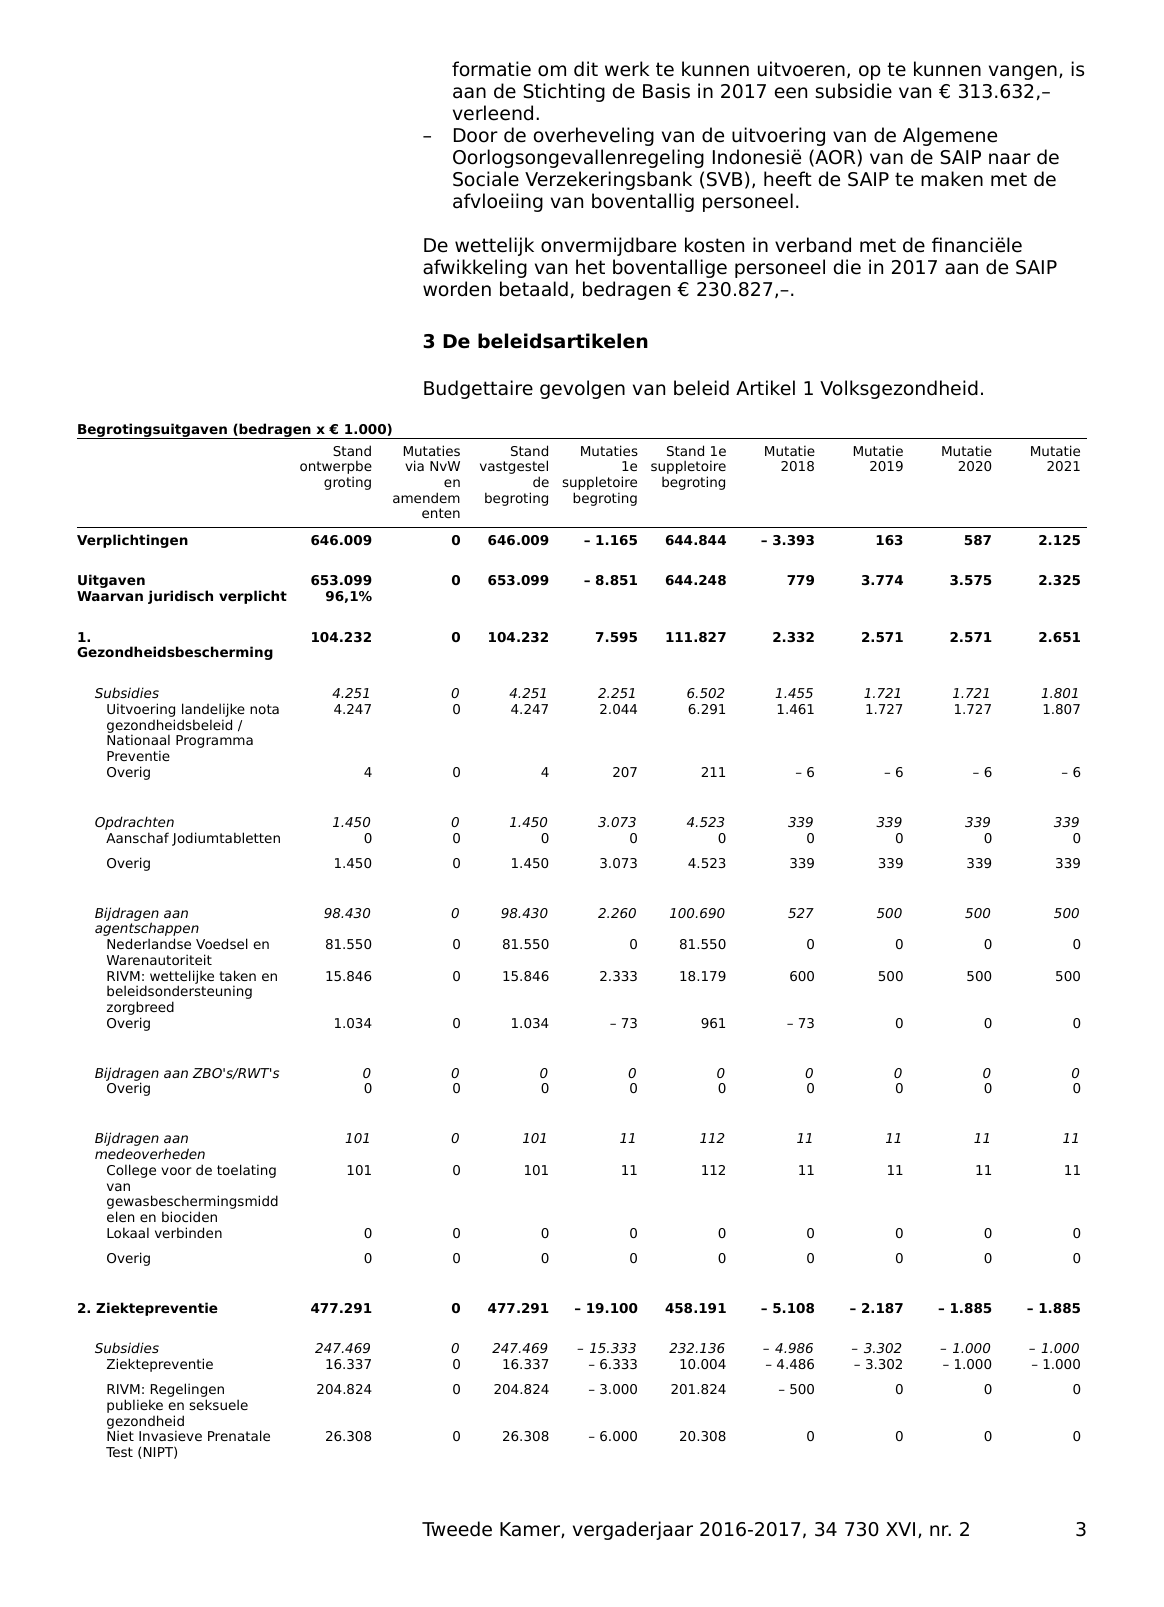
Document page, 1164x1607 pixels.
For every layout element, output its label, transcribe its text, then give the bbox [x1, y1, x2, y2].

table_cell 0 [998, 1226, 1087, 1251]
table_cell [998, 1041, 1087, 1066]
table_cell [89, 1226, 100, 1251]
table_cell Mutatie 2019 [821, 439, 909, 527]
table_cell [77, 605, 88, 629]
table_cell 0 [821, 1251, 909, 1276]
table_cell 0 [378, 830, 466, 855]
table_cell Overig [100, 1016, 289, 1041]
table_cell 0 [732, 1081, 821, 1106]
table_cell [100, 1276, 289, 1301]
table_cell 0 [998, 830, 1087, 855]
table_cell [466, 1316, 555, 1341]
table_cell Overig [100, 1251, 289, 1276]
table_cell Mutaties 1e suppletoire begroting [555, 439, 644, 527]
table_cell [555, 548, 644, 573]
table_cell 0 [378, 1382, 466, 1429]
table_cell 7.595 [555, 630, 644, 661]
table_cell [89, 790, 100, 815]
table_cell [77, 765, 88, 790]
table_cell [909, 661, 998, 686]
table_cell Mutaties via NvW en amendementen [378, 439, 466, 527]
table_cell 101 [289, 1163, 378, 1226]
table_cell 0 [732, 1066, 821, 1081]
table_cell 0 [732, 1226, 821, 1251]
table_cell [732, 661, 821, 686]
table_cell 26.308 [466, 1429, 555, 1461]
table_cell 0 [466, 1226, 555, 1251]
table_cell 2.044 [555, 702, 644, 765]
table_cell 16.337 [289, 1357, 378, 1382]
table_cell 1.034 [466, 1016, 555, 1041]
table_cell [821, 1276, 909, 1301]
table_cell 96,1% [289, 589, 378, 604]
table_cell [909, 1276, 998, 1301]
table_cell 500 [998, 905, 1087, 937]
table_cell 2.125 [998, 528, 1087, 548]
table_cell 339 [821, 815, 909, 830]
table_cell 600 [732, 968, 821, 1016]
table_cell 3.073 [555, 815, 644, 830]
table_cell – 3.393 [732, 528, 821, 548]
table_cell 6.502 [644, 686, 732, 702]
table_cell [555, 1106, 644, 1131]
table_cell 0 [821, 1016, 909, 1041]
table_cell Uitvoering landelijke nota gezondheidsbeleid / Nationaal Programma Preventie [100, 702, 289, 765]
table_cell [998, 589, 1087, 604]
table_cell [555, 589, 644, 604]
table_cell [909, 880, 998, 905]
table_cell [77, 790, 88, 815]
table_cell 204.824 [466, 1382, 555, 1429]
table_cell [100, 880, 289, 905]
table_cell 100.690 [644, 905, 732, 937]
table_cell – 6 [732, 765, 821, 790]
table_cell Niet Invasieve Prenatale Test (NIPT) [100, 1429, 289, 1461]
table_cell 0 [289, 830, 378, 855]
table_cell [100, 439, 289, 527]
table_cell – 6.000 [555, 1429, 644, 1461]
table_cell 2.325 [998, 573, 1087, 589]
table_cell [89, 1016, 100, 1041]
table_cell 0 [909, 1016, 998, 1041]
table_cell 0 [732, 937, 821, 968]
table_cell 0 [998, 1016, 1087, 1041]
table_cell 0 [466, 830, 555, 855]
table_cell [644, 790, 732, 815]
table_cell [555, 661, 644, 686]
table_cell 0 [378, 968, 466, 1016]
table_cell – 4.986 [732, 1341, 821, 1357]
table_cell 0 [909, 1066, 998, 1081]
table_cell 6.291 [644, 702, 732, 765]
table_cell 112 [644, 1131, 732, 1163]
table_cell 0 [289, 1251, 378, 1276]
table_cell 11 [998, 1131, 1087, 1163]
table_cell Nederlandse Voedsel en Warenautoriteit [100, 937, 289, 968]
table_cell Subsidies [89, 686, 289, 702]
table_cell 0 [378, 1226, 466, 1251]
table_cell RIVM: wettelijke taken en beleidsondersteuning zorgbreed [100, 968, 289, 1016]
table_cell [89, 1357, 100, 1382]
table_cell [289, 605, 378, 629]
table_cell – 73 [555, 1016, 644, 1041]
table_cell 779 [732, 573, 821, 589]
table_cell [289, 548, 378, 573]
table_cell [998, 661, 1087, 686]
table_header Begrotingsuitgaven (bedragen x € 1.000) [77, 422, 1087, 438]
table_cell [732, 1106, 821, 1131]
table_cell – 3.302 [821, 1357, 909, 1382]
table_cell [89, 1163, 100, 1226]
table_cell 0 [909, 1251, 998, 1276]
table_cell – 1.000 [998, 1341, 1087, 1357]
table_cell 0 [909, 1226, 998, 1251]
table_cell [732, 1276, 821, 1301]
table_cell 2. Ziektepreventie [77, 1301, 289, 1316]
table_cell 1.461 [732, 702, 821, 765]
table_cell 0 [378, 765, 466, 790]
table_cell [732, 880, 821, 905]
table_cell 587 [909, 528, 998, 548]
table_cell [89, 1081, 100, 1106]
table_cell [89, 661, 100, 686]
table_cell 11 [555, 1163, 644, 1226]
table_cell 10.004 [644, 1357, 732, 1382]
table_cell 101 [466, 1131, 555, 1163]
table_cell 0 [378, 528, 466, 548]
table_cell 1.721 [909, 686, 998, 702]
table_cell [89, 1251, 100, 1276]
table_cell [89, 830, 100, 855]
table_cell 112 [644, 1163, 732, 1226]
table_cell 0 [378, 1081, 466, 1106]
table_cell – 2.187 [821, 1301, 909, 1316]
table_cell [555, 1316, 644, 1341]
table_cell [77, 548, 88, 573]
table_cell [998, 790, 1087, 815]
table_cell 0 [821, 1066, 909, 1081]
table_cell RIVM: Regelingen publieke en seksuele gezondheid [100, 1382, 289, 1429]
table_cell 2.333 [555, 968, 644, 1016]
table_cell 0 [732, 830, 821, 855]
table_cell [732, 1041, 821, 1066]
table_cell 1.034 [289, 1016, 378, 1041]
table_cell [77, 1066, 88, 1081]
table_cell 477.291 [466, 1301, 555, 1316]
table_cell [821, 661, 909, 686]
table_cell 0 [378, 1357, 466, 1382]
table_cell [555, 1041, 644, 1066]
table_cell 0 [821, 830, 909, 855]
table_cell – 4.486 [732, 1357, 821, 1382]
table_cell Overig [100, 1081, 289, 1106]
table_cell Overig [100, 765, 289, 790]
table_cell [732, 589, 821, 604]
table_cell 653.099 [289, 573, 378, 589]
table_cell [77, 1316, 88, 1341]
table_cell 0 [909, 937, 998, 968]
table_cell 3.774 [821, 573, 909, 589]
table_cell [644, 589, 732, 604]
table_cell [644, 661, 732, 686]
table_cell [821, 1316, 909, 1341]
table_cell Bijdragen aan ZBO's/RWT's [89, 1066, 289, 1081]
table_cell [289, 1106, 378, 1131]
table_cell [909, 1316, 998, 1341]
table_cell 646.009 [289, 528, 378, 548]
table_cell 527 [732, 905, 821, 937]
table_cell 0 [378, 937, 466, 968]
table_cell [77, 1251, 88, 1276]
table_cell [821, 880, 909, 905]
table_cell [77, 1382, 88, 1429]
table_cell [998, 548, 1087, 573]
table_cell [998, 1276, 1087, 1301]
table_cell [378, 1276, 466, 1301]
table_cell Bijdragen aan medeoverheden [89, 1131, 289, 1163]
table_cell [555, 605, 644, 629]
table_cell 4.251 [466, 686, 555, 702]
table_cell – 1.000 [998, 1357, 1087, 1382]
table_cell 339 [998, 815, 1087, 830]
table_cell 0 [732, 1429, 821, 1461]
table_cell 339 [732, 855, 821, 880]
table_cell 4.251 [289, 686, 378, 702]
table_cell – 6 [821, 765, 909, 790]
table_cell [378, 790, 466, 815]
table_cell [555, 880, 644, 905]
table_cell 247.469 [466, 1341, 555, 1357]
table_cell – 6 [909, 765, 998, 790]
table_cell 211 [644, 765, 732, 790]
table_cell – 1.000 [909, 1357, 998, 1382]
table_cell 104.232 [289, 630, 378, 661]
table_cell [89, 1382, 100, 1429]
table_cell [998, 605, 1087, 629]
table_cell [77, 1041, 88, 1066]
table_cell 1.727 [821, 702, 909, 765]
table_cell 18.179 [644, 968, 732, 1016]
table_cell 500 [821, 905, 909, 937]
table_cell 11 [821, 1163, 909, 1226]
text De wettelijk onvermijdbare kosten in verband met de financiële afwikkeling van het boventallige personeel die in 2017 aan de SAIP worden betaald, bedragen € 230.827,–. [422, 235, 1087, 301]
table_cell [821, 1041, 909, 1066]
table_cell [378, 1041, 466, 1066]
table_cell 0 [998, 1081, 1087, 1106]
table_cell [89, 1276, 100, 1301]
table_cell 1.450 [289, 855, 378, 880]
table_cell 1.807 [998, 702, 1087, 765]
table_cell – 8.851 [555, 573, 644, 589]
table_cell 477.291 [289, 1301, 378, 1316]
table_cell 81.550 [289, 937, 378, 968]
table_cell [378, 548, 466, 573]
table_cell 0 [378, 1341, 466, 1357]
table_cell [466, 605, 555, 629]
table_cell [378, 589, 466, 604]
table_cell – 1.885 [998, 1301, 1087, 1316]
table_cell [77, 905, 88, 937]
table_cell 653.099 [466, 573, 555, 589]
table_cell 0 [998, 1066, 1087, 1081]
table_cell [77, 1226, 88, 1251]
table_cell Uitgaven [77, 573, 289, 589]
table_cell [909, 605, 998, 629]
table_cell [77, 855, 88, 880]
table_cell [77, 439, 88, 527]
table_cell 0 [378, 702, 466, 765]
table_cell Ziektepreventie [100, 1357, 289, 1382]
table_cell [100, 1316, 289, 1341]
table_cell [821, 790, 909, 815]
table_cell [77, 830, 88, 855]
table_cell [644, 1041, 732, 1066]
table_cell [89, 765, 100, 790]
table_cell [998, 1316, 1087, 1341]
table_cell 201.824 [644, 1382, 732, 1429]
table_cell 15.846 [466, 968, 555, 1016]
table_cell 4 [289, 765, 378, 790]
table_cell – 1.000 [909, 1341, 998, 1357]
table_cell [89, 1316, 100, 1341]
table_cell [378, 1316, 466, 1341]
table_cell 0 [644, 1081, 732, 1106]
table_cell [100, 1041, 289, 1066]
table_cell Verplichtingen [77, 528, 289, 548]
table_cell Overig [100, 855, 289, 880]
table_cell 11 [732, 1131, 821, 1163]
table_cell [89, 1429, 100, 1461]
table_cell 339 [821, 855, 909, 880]
table_cell – 1.885 [909, 1301, 998, 1316]
table_cell [89, 605, 100, 629]
table_cell 0 [555, 1066, 644, 1081]
table_cell [466, 1276, 555, 1301]
table_cell 0 [555, 830, 644, 855]
table_cell [289, 1316, 378, 1341]
table_cell 0 [998, 937, 1087, 968]
table_cell [89, 1106, 100, 1131]
table_cell 0 [555, 1081, 644, 1106]
table_cell 2.260 [555, 905, 644, 937]
table_cell [89, 937, 100, 968]
table_cell [289, 1276, 378, 1301]
table_cell [732, 605, 821, 629]
table_cell 111.827 [644, 630, 732, 661]
table_cell [466, 880, 555, 905]
table_cell 0 [378, 1429, 466, 1461]
table_cell 0 [821, 937, 909, 968]
table_cell 163 [821, 528, 909, 548]
table_cell [378, 1106, 466, 1131]
table_cell 339 [732, 815, 821, 830]
table_cell 0 [378, 1251, 466, 1276]
table_cell [644, 1276, 732, 1301]
table_cell 4 [466, 765, 555, 790]
table_cell [77, 1106, 88, 1131]
table_cell 500 [998, 968, 1087, 1016]
table_cell [909, 790, 998, 815]
table_cell [77, 968, 88, 1016]
table_cell – 6.333 [555, 1357, 644, 1382]
table_cell 0 [289, 1066, 378, 1081]
table_cell Bijdragen aan agentschappen [89, 905, 289, 937]
table_cell 2.571 [909, 630, 998, 661]
table_cell [378, 661, 466, 686]
table_cell 0 [466, 1066, 555, 1081]
table_cell [77, 1016, 88, 1041]
table_cell 1.721 [821, 686, 909, 702]
table_cell 0 [909, 830, 998, 855]
table_cell 500 [909, 905, 998, 937]
table_cell [77, 880, 88, 905]
table_cell [89, 702, 100, 765]
table_cell 0 [378, 1163, 466, 1226]
table_cell 26.308 [289, 1429, 378, 1461]
table_cell – 3.000 [555, 1382, 644, 1429]
table_cell [100, 790, 289, 815]
table_cell [89, 880, 100, 905]
table_cell [555, 1276, 644, 1301]
table_cell 0 [378, 1131, 466, 1163]
table_cell 98.430 [466, 905, 555, 937]
table_cell 1.455 [732, 686, 821, 702]
table_cell [77, 1131, 88, 1163]
table_cell 247.469 [289, 1341, 378, 1357]
table_cell 11 [998, 1163, 1087, 1226]
table_cell [466, 790, 555, 815]
table_cell College voor de toelating van gewasbeschermingsmiddelen en biociden [100, 1163, 289, 1226]
table_cell 0 [555, 1251, 644, 1276]
table_cell 98.430 [289, 905, 378, 937]
table_cell [466, 661, 555, 686]
table_cell 0 [378, 815, 466, 830]
table_cell 101 [466, 1163, 555, 1226]
table_cell [378, 880, 466, 905]
text formatie om dit werk te kunnen uitvoeren, op te kunnen vangen, is aan de Stichting de Basis in 2017 een subsidie van € 313.632,– verleend. [422, 59, 1087, 125]
table_cell 0 [378, 1301, 466, 1316]
table_cell [77, 1276, 88, 1301]
table_cell 207 [555, 765, 644, 790]
table_cell [289, 880, 378, 905]
table_cell 500 [821, 968, 909, 1016]
table_cell Lokaal verbinden [100, 1226, 289, 1251]
table_cell [821, 605, 909, 629]
table_cell 0 [644, 1226, 732, 1251]
table_cell [909, 1041, 998, 1066]
table_cell 0 [289, 1081, 378, 1106]
table_cell 644.844 [644, 528, 732, 548]
table_cell [732, 548, 821, 573]
table_cell 1.727 [909, 702, 998, 765]
table_cell [89, 1041, 100, 1066]
table_cell 0 [378, 630, 466, 661]
text – Door de overheveling van de uitvoering van de Algemene Oorlogsongevallenregeling Indonesië (AOR) van de SAIP naar de Sociale Verzekeringsbank (SVB), heeft de SAIP te maken met de afvloeiing van boventallig personeel. [422, 125, 1087, 213]
table_cell [821, 589, 909, 604]
table_cell Stand vastgestelde begroting [466, 439, 555, 527]
table_cell [555, 790, 644, 815]
table_cell [89, 855, 100, 880]
table_cell 3.575 [909, 573, 998, 589]
table_cell 2.571 [821, 630, 909, 661]
table_cell [77, 702, 88, 765]
table_cell Opdrachten [89, 815, 289, 830]
table_cell 3.073 [555, 855, 644, 880]
table_cell 0 [378, 1016, 466, 1041]
table_cell [100, 548, 289, 573]
table_cell – 6 [998, 765, 1087, 790]
table_cell 1.450 [466, 855, 555, 880]
table_cell – 73 [732, 1016, 821, 1041]
table_cell [466, 1106, 555, 1131]
table_cell 0 [821, 1226, 909, 1251]
table_cell [289, 1041, 378, 1066]
table_cell [644, 548, 732, 573]
table_cell [100, 661, 289, 686]
table_cell 1.801 [998, 686, 1087, 702]
table_cell 0 [378, 573, 466, 589]
table_cell 101 [289, 1131, 378, 1163]
table_cell 0 [289, 1226, 378, 1251]
table_cell 458.191 [644, 1301, 732, 1316]
table_cell 0 [466, 1251, 555, 1276]
table_cell Mutatie 2018 [732, 439, 821, 527]
table_cell – 15.333 [555, 1341, 644, 1357]
table_cell 11 [732, 1163, 821, 1226]
table_cell 1.450 [466, 815, 555, 830]
table_cell [77, 661, 88, 686]
table_cell [77, 1081, 88, 1106]
table_cell [644, 880, 732, 905]
table_cell 0 [998, 1251, 1087, 1276]
table_cell 646.009 [466, 528, 555, 548]
table_cell 4.247 [466, 702, 555, 765]
table_cell 0 [909, 1081, 998, 1106]
table_cell 1.450 [289, 815, 378, 830]
table_cell 16.337 [466, 1357, 555, 1382]
table_cell 0 [909, 1382, 998, 1429]
table_cell 2.251 [555, 686, 644, 702]
table_cell 0 [378, 905, 466, 937]
table_cell – 19.100 [555, 1301, 644, 1316]
table_cell 4.523 [644, 855, 732, 880]
table_cell [77, 1357, 88, 1382]
table_cell Mutatie 2021 [998, 439, 1087, 527]
table_cell Aanschaf Jodiumtabletten [100, 830, 289, 855]
table_cell 232.136 [644, 1341, 732, 1357]
table_cell 0 [555, 1226, 644, 1251]
table_cell [466, 589, 555, 604]
table_cell 81.550 [466, 937, 555, 968]
table_cell 1. Gezondheidsbescherming [77, 630, 289, 661]
table_cell 0 [821, 1429, 909, 1461]
table_cell – 1.165 [555, 528, 644, 548]
table_cell [100, 1106, 289, 1131]
table_cell [378, 605, 466, 629]
table_cell [466, 1041, 555, 1066]
table_cell 204.824 [289, 1382, 378, 1429]
table_cell 0 [998, 1382, 1087, 1429]
table_cell 0 [378, 855, 466, 880]
table_cell 339 [909, 815, 998, 830]
table_cell Mutatie 2020 [909, 439, 998, 527]
table_cell [89, 968, 100, 1016]
table_cell [998, 1106, 1087, 1131]
table_cell [77, 686, 88, 702]
table_cell 500 [909, 968, 998, 1016]
table_cell 0 [555, 937, 644, 968]
table_cell 339 [998, 855, 1087, 880]
table_cell [289, 790, 378, 815]
table_cell 339 [909, 855, 998, 880]
table_cell – 500 [732, 1382, 821, 1429]
table_cell 0 [378, 686, 466, 702]
table_cell – 3.302 [821, 1341, 909, 1357]
table_cell – 5.108 [732, 1301, 821, 1316]
table_cell 4.247 [289, 702, 378, 765]
table_cell [89, 548, 100, 573]
table_cell 11 [555, 1131, 644, 1163]
table_cell [77, 1341, 88, 1357]
table_cell 0 [732, 1251, 821, 1276]
table_cell 0 [644, 830, 732, 855]
table_cell [821, 1106, 909, 1131]
table_cell [909, 589, 998, 604]
table_cell 11 [821, 1131, 909, 1163]
table_cell [821, 548, 909, 573]
table_cell 11 [909, 1163, 998, 1226]
table_cell [289, 661, 378, 686]
table_cell [466, 548, 555, 573]
table_cell Stand ontwerpbegroting [289, 439, 378, 527]
table_cell [644, 1106, 732, 1131]
table_cell 4.523 [644, 815, 732, 830]
table_cell 104.232 [466, 630, 555, 661]
table_cell 0 [821, 1081, 909, 1106]
table_cell 20.308 [644, 1429, 732, 1461]
text Budgettaire gevolgen van beleid Artikel 1 Volksgezondheid. [422, 378, 1087, 400]
table_cell 961 [644, 1016, 732, 1041]
table_cell 0 [644, 1066, 732, 1081]
table_cell [100, 605, 289, 629]
table_cell 0 [821, 1382, 909, 1429]
table_cell 15.846 [289, 968, 378, 1016]
table_cell Subsidies [89, 1341, 289, 1357]
table_cell [909, 548, 998, 573]
table_cell 644.248 [644, 573, 732, 589]
table_cell [909, 1106, 998, 1131]
table_cell 0 [644, 1251, 732, 1276]
table_cell 2.332 [732, 630, 821, 661]
table_cell [77, 1429, 88, 1461]
table_cell [644, 1316, 732, 1341]
table_cell 11 [909, 1131, 998, 1163]
table_cell Stand 1e suppletoire begroting [644, 439, 732, 527]
table_cell [77, 815, 88, 830]
table_cell 2.651 [998, 630, 1087, 661]
table_cell 0 [909, 1429, 998, 1461]
table_cell [732, 790, 821, 815]
table_cell [732, 1316, 821, 1341]
table_cell 0 [998, 1429, 1087, 1461]
table_cell [77, 1163, 88, 1226]
table_cell Waarvan juridisch verplicht [77, 589, 289, 604]
subtitle 3 De beleidsartikelen [422, 331, 1087, 353]
table_cell [77, 937, 88, 968]
table_cell 81.550 [644, 937, 732, 968]
table_cell [998, 880, 1087, 905]
table_cell 0 [466, 1081, 555, 1106]
table_cell [89, 439, 100, 527]
table_cell 0 [378, 1066, 466, 1081]
table_cell [644, 605, 732, 629]
